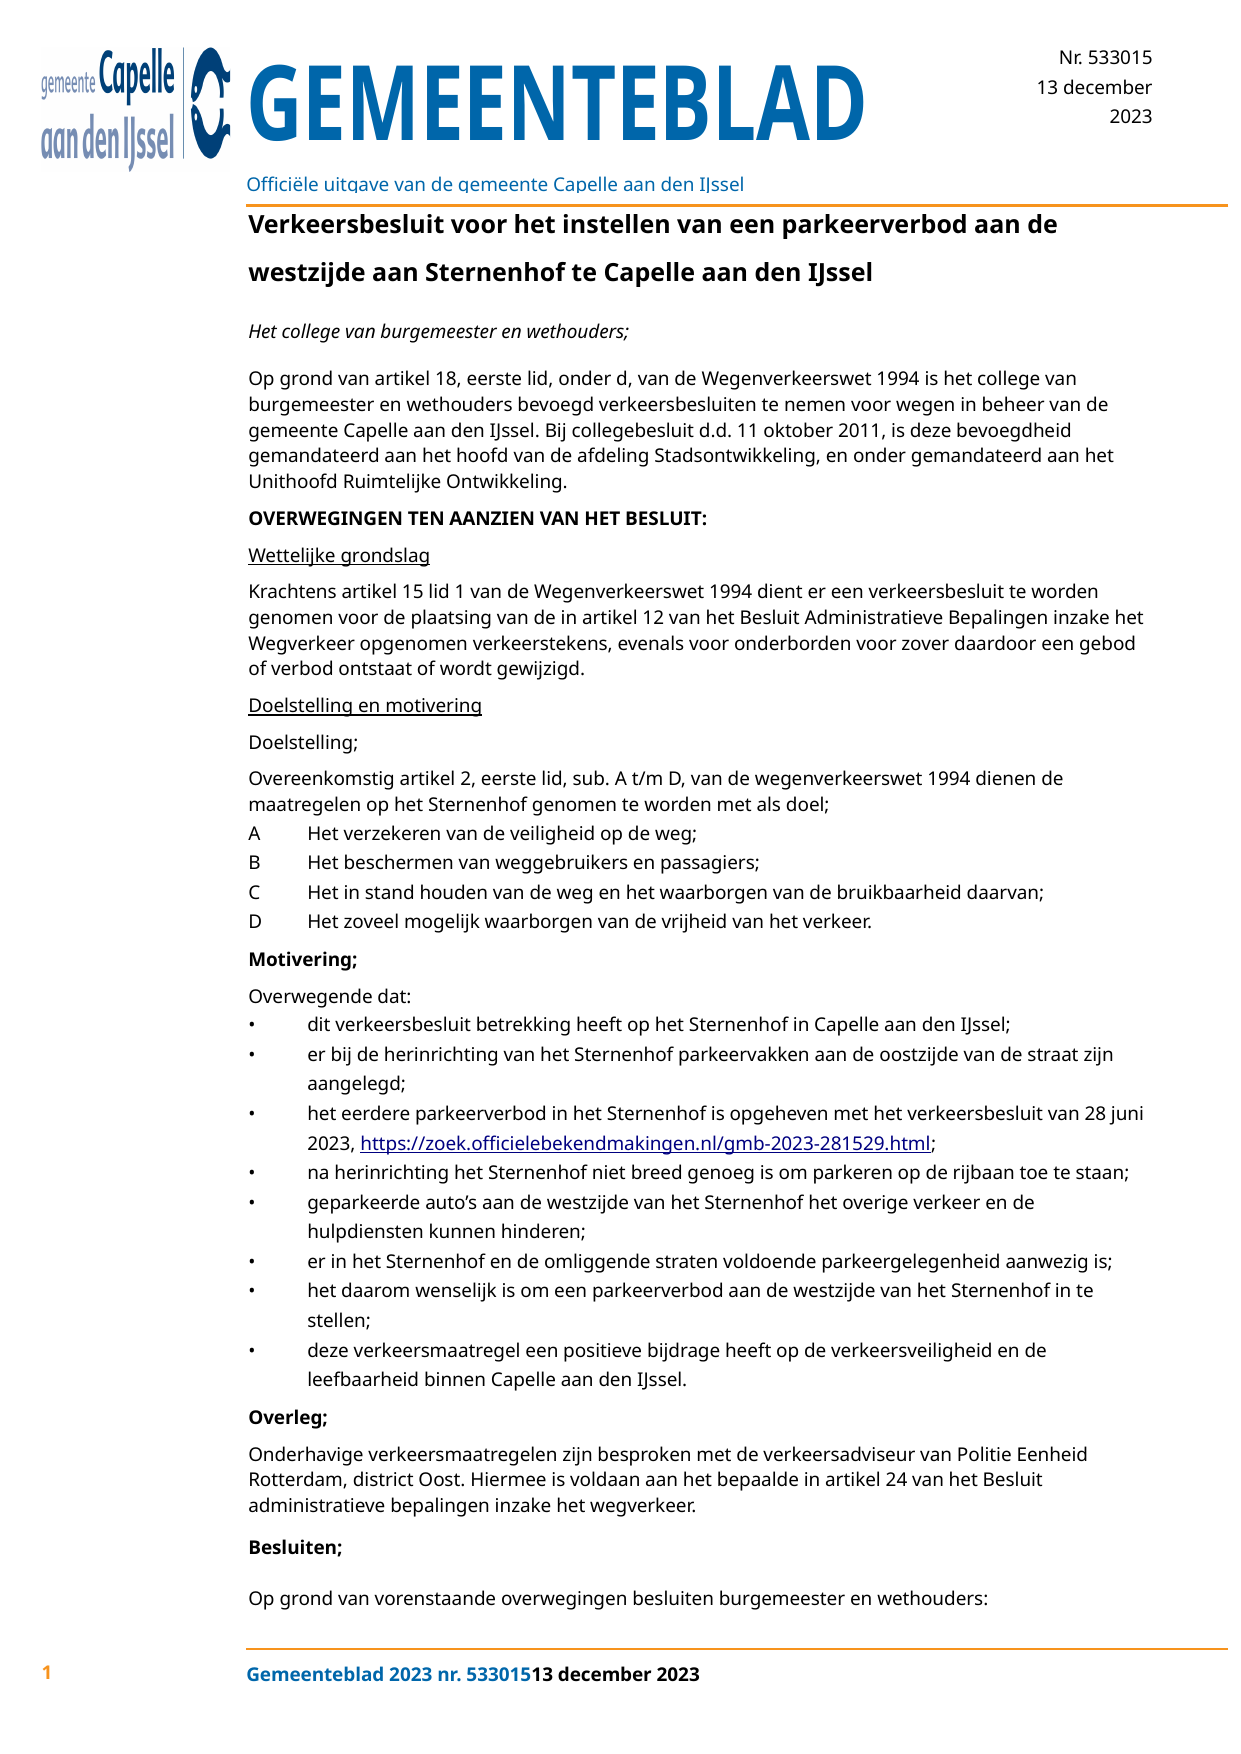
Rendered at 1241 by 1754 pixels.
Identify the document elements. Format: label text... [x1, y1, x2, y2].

text Onderhavige verkeersmaatregelen zijn besproken met de verkeersadviseur van Politie Eenheid Rotterdam, district Oost. Hiermee is voldaan aan het bepaalde in artikel 24 van het Besluit administratieve bepalingen inzake het wegverkeer. [248, 1441, 1152, 1518]
text Het college van burgemeester en wethouders; [248, 318, 1152, 344]
text Overleg; [248, 1404, 1152, 1430]
list Het in stand houden van de weg en het waarborgen van de bruikbaarheid daarvan; [248, 879, 1152, 904]
text Verkeersbesluit voor het instellen van een parkeerverbod aan de westzijde aan Sternenhof te Capelle aan den IJssel [248, 207, 1152, 288]
text Wettelijke grondslag [248, 542, 1152, 567]
text Motivering; [248, 946, 1152, 972]
text Overeenkomstig artikel 2, eerste lid, sub. A t/m D, van de wegenverkeerswet 1994 dienen de maatregelen op het Sternenhof genomen te worden met als doel; [248, 766, 1152, 817]
list er bij de herinrichting van het Sternenhof parkeervakken aan de oostzijde van de straat zijn aangelegd; [248, 1041, 1152, 1096]
list dit verkeersbesluit betrekking heeft op het Sternenhof in Capelle aan den IJssel; [248, 1011, 1152, 1037]
list geparkeerde auto’s aan de westzijde van het Sternenhof het overige verkeer en de hulpdiensten kunnen hinderen; [248, 1189, 1152, 1244]
text Doelstelling; [248, 729, 1152, 755]
list Het verzekeren van de veiligheid op de weg; [248, 820, 1152, 845]
list Het beschermen van weggebruikers en passagiers; [248, 849, 1152, 875]
list het eerdere parkeerverbod in het Sternenhof is opgeheven met het verkeersbesluit van 28 juni 2023, https://zoek.officielebekendmakingen.nl/gmb-2023-281529.html; [248, 1100, 1152, 1155]
text Op grond van vorenstaande overwegingen besluiten burgemeester en wethouders: [248, 1585, 1152, 1611]
text OVERWEGINGEN TEN AANZIEN VAN HET BESLUIT: [248, 505, 1152, 531]
list er in het Sternenhof en de omliggende straten voldoende parkeergelegenheid aanwezig is; [248, 1248, 1152, 1274]
text Op grond van artikel 18, eerste lid, onder d, van de Wegenverkeerswet 1994 is het college van burgemeester en wethouders bevoegd verkeersbesluiten te nemen voor wegen in beheer van de gemeente Capelle aan den IJssel. Bij collegebesluit d.d. 11 oktober 2011, is deze bevoegdheid gemandateerd aan het hoofd van de afdeling Stadsontwikkeling, en onder gemandateerd aan het Unithoofd Ruimtelijke Ontwikkeling. [248, 366, 1152, 494]
text Overwegende dat: [248, 983, 1152, 1009]
text Krachtens artikel 15 lid 1 van de Wegenverkeerswet 1994 dient er een verkeersbesluit te worden genomen voor de plaatsing van de in artikel 12 van het Besluit Administratieve Bepalingen inzake het Wegverkeer opgenomen verkeerstekens, evenals voor onderborden voor zover daardoor een gebod of verbod ontstaat of wordt gewijzigd. [248, 578, 1152, 681]
text Besluiten; [248, 1534, 1152, 1560]
list deze verkeersmaatregel een positieve bijdrage heeft op de verkeersveiligheid en de leefbaarheid binnen Capelle aan den IJssel. [248, 1337, 1152, 1392]
picture [41, 47, 231, 172]
list Het zoveel mogelijk waarborgen van de vrijheid van het verkeer. [248, 908, 1152, 934]
list na herinrichting het Sternenhof niet breed genoeg is om parkeren op de rijbaan toe te staan; [248, 1159, 1152, 1185]
list het daarom wenselijk is om een parkeerverbod aan de westzijde van het Sternenhof in te stellen; [248, 1278, 1152, 1333]
text Doelstelling en motivering [248, 692, 1152, 718]
